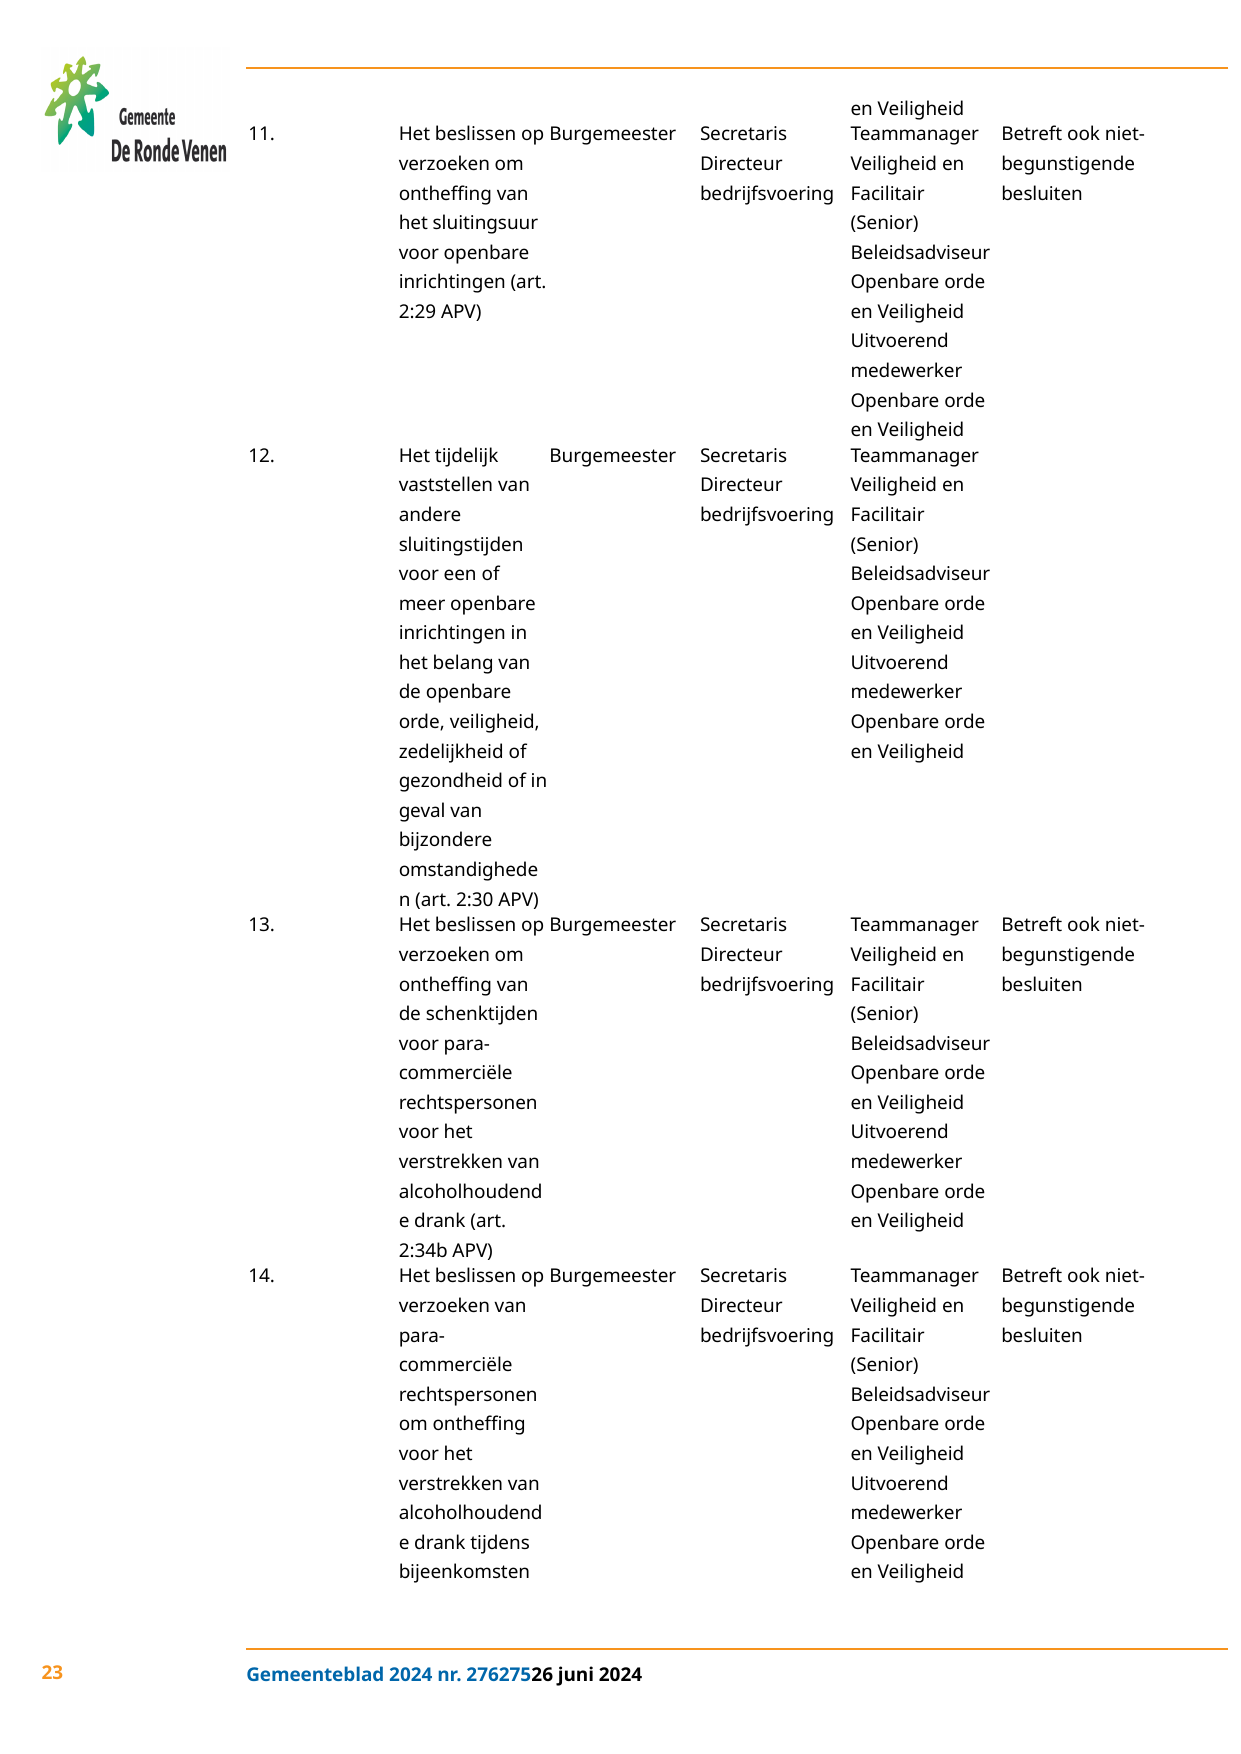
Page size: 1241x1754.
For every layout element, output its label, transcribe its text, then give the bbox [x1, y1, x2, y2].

table_cell Burgemeester [549, 912, 700, 1263]
table_cell Secretaris Directeur bedrijfsvoering [700, 912, 850, 1263]
table_cell Het tijdelijk vaststellen van andere sluitingstijden voor een of meer openbare inrichtingen in het belang van de openbare orde, veiligheid, zedelijkheid of gezondheid of in geval van bijzondere omstandigheden (art. 2:30 APV) [399, 442, 549, 912]
table_cell Burgemeester [549, 442, 700, 912]
table_cell Het beslissen op verzoeken om ontheffing van de schenktijden voor para-commerciële rechtspersonen voor het verstrekken van alcoholhoudende drank (art. 2:34b APV) [399, 912, 549, 1263]
table_cell 11. [248, 121, 398, 442]
table_cell Teammanager Veiligheid en Facilitair (Senior) Beleidsadviseur Openbare orde en Veiligheid Uitvoerend medewerker Openbare orde en Veiligheid [850, 121, 1001, 442]
table_cell [1001, 442, 1152, 912]
table_cell Betreft ook niet-begunstigende besluiten [1001, 912, 1152, 1263]
table_cell 12. [248, 442, 398, 912]
table_cell [700, 95, 850, 121]
table_cell 13. [248, 912, 398, 1263]
table_cell Teammanager Veiligheid en Facilitair (Senior) Beleidsadviseur Openbare orde en Veiligheid Uitvoerend medewerker Openbare orde en Veiligheid [850, 442, 1001, 912]
table_cell Betreft ook niet-begunstigende besluiten [1001, 1263, 1152, 1584]
table_cell Betreft ook niet-begunstigende besluiten [1001, 121, 1152, 442]
table_cell en Veiligheid [850, 95, 1001, 121]
table_cell Teammanager Veiligheid en Facilitair (Senior) Beleidsadviseur Openbare orde en Veiligheid Uitvoerend medewerker Openbare orde en Veiligheid [850, 912, 1001, 1263]
table_cell [1001, 95, 1152, 121]
table_cell [399, 95, 549, 121]
table_cell Teammanager Veiligheid en Facilitair (Senior) Beleidsadviseur Openbare orde en Veiligheid Uitvoerend medewerker Openbare orde en Veiligheid [850, 1263, 1001, 1584]
table_cell Burgemeester [549, 121, 700, 442]
table_cell Secretaris Directeur bedrijfsvoering [700, 121, 850, 442]
table_cell [248, 95, 398, 121]
table_cell Het beslissen op verzoeken om ontheffing van het sluitingsuur voor openbare inrichtingen (art. 2:29 APV) [399, 121, 549, 442]
table_cell Secretaris Directeur bedrijfsvoering [700, 442, 850, 912]
table_cell Secretaris Directeur bedrijfsvoering [700, 1263, 850, 1584]
table_cell 14. [248, 1263, 398, 1584]
table_cell Het beslissen op verzoeken van para-commerciële rechtspersonen om ontheffing voor het verstrekken van alcoholhoudende drank tijdens bijeenkomsten [399, 1263, 549, 1584]
table_cell Burgemeester [549, 1263, 700, 1584]
table_cell [549, 95, 700, 121]
picture [41, 47, 231, 172]
